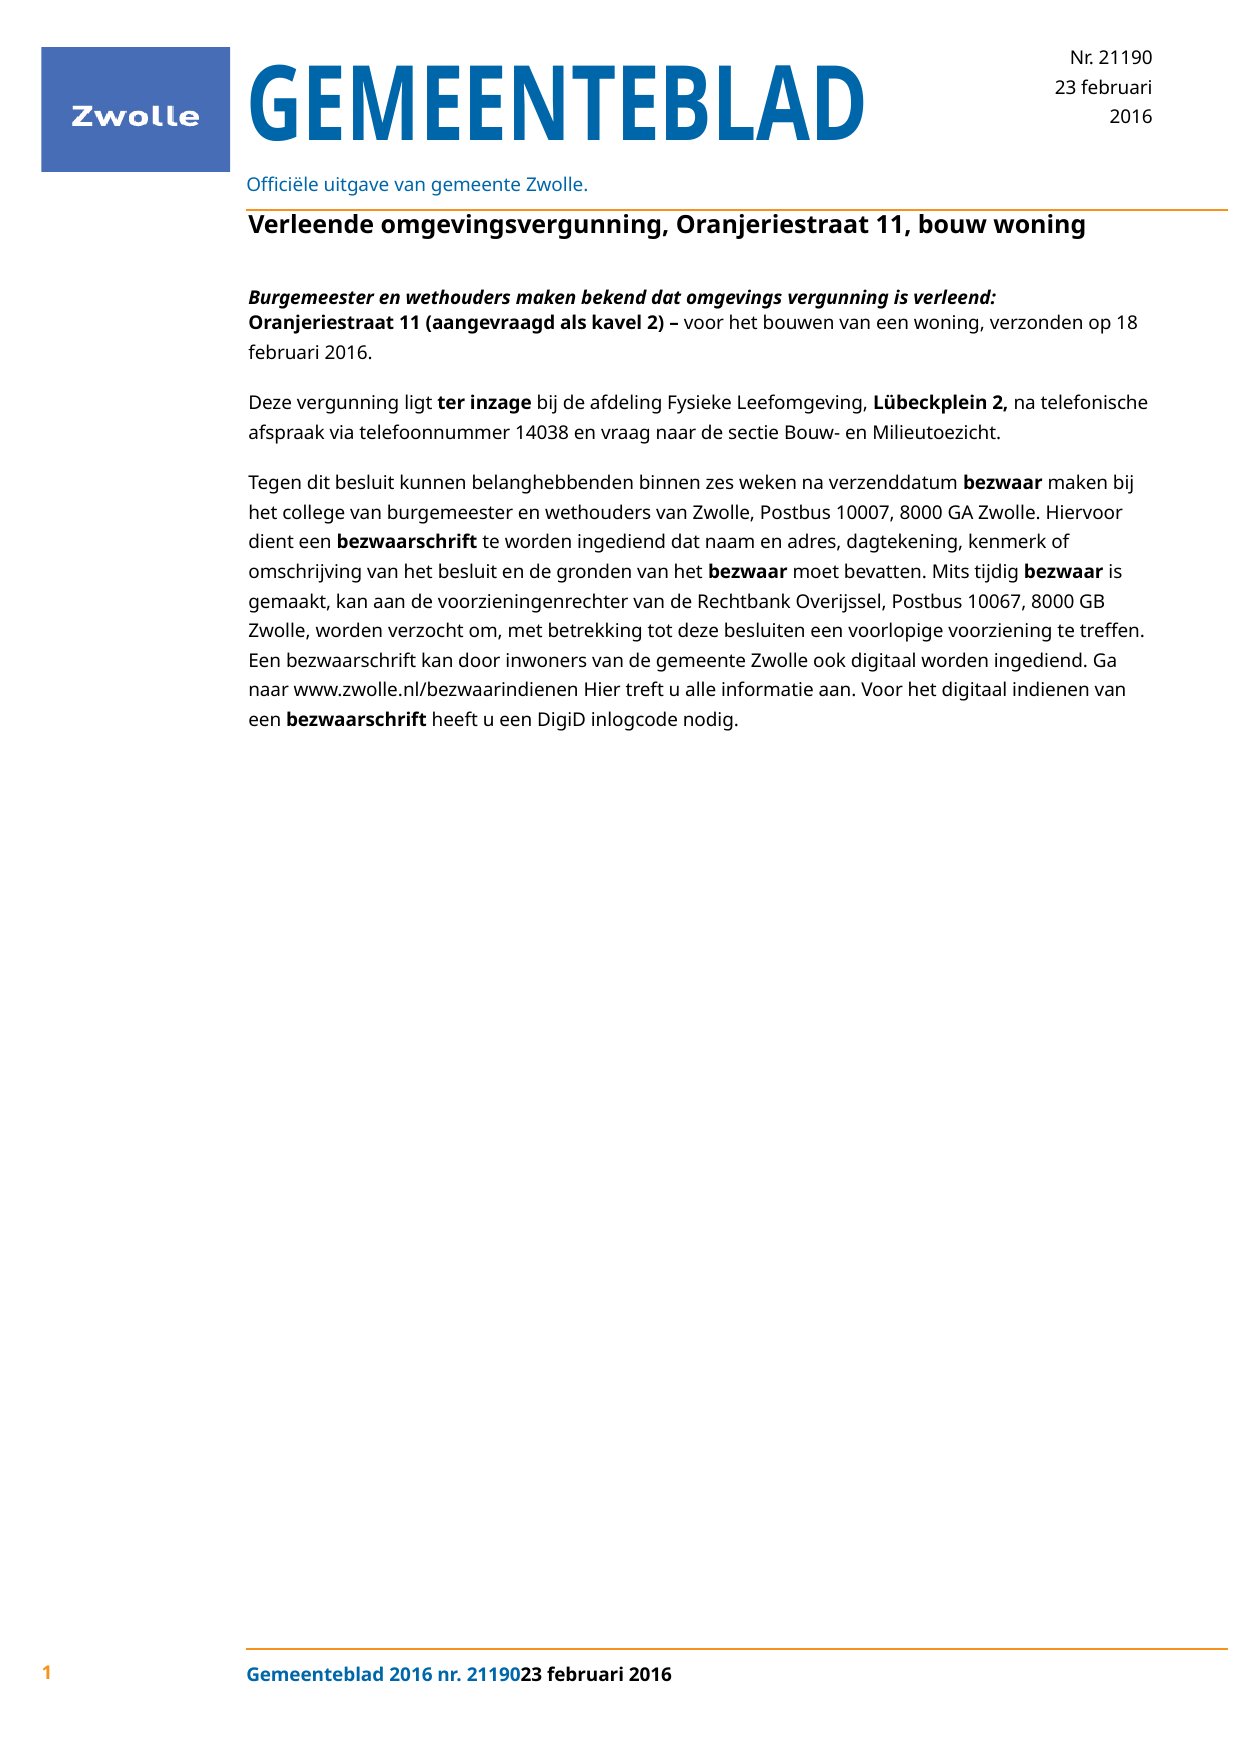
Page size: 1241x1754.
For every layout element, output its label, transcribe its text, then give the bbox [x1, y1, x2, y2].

text Verleende omgevingsvergunning, Oranjeriestraat 11, bouw woning [248, 211, 1152, 241]
picture [41, 47, 231, 172]
text Tegen dit besluit kunnen belanghebbenden binnen zes weken na verzenddatum bezwaar maken bij het college van burgemeester en wethouders van Zwolle, Postbus 10007, 8000 GA Zwolle. Hiervoor dient een bezwaarschrift te worden ingediend dat naam en adres, dagtekening, kenmerk of omschrijving van het besluit en de gronden van het bezwaar moet bevatten. Mits tijdig bezwaar is gemaakt, kan aan de voorzieningenrechter van de Rechtbank Overijssel, Postbus 10067, 8000 GB Zwolle, worden verzocht om, met betrekking tot deze besluiten een voorlopige voorziening te treffen. Een bezwaarschrift kan door inwoners van de gemeente Zwolle ook digitaal worden ingediend. Ga naar www.zwolle.nl/bezwaarindienen Hier treft u alle informatie aan. Voor het digitaal indienen van een bezwaarschrift heeft u een DigiD inlogcode nodig. [248, 469, 1152, 732]
text Deze vergunning ligt ter inzage bij de afdeling Fysieke Leefomgeving, Lübeckplein 2, na telefonische afspraak via telefoonnummer 14038 en vraag naar de sectie Bouw- en Milieutoezicht. [248, 389, 1152, 445]
text Burgemeester en wethouders maken bekend dat omgevings vergunning is verleend: [248, 284, 1152, 309]
text Oranjeriestraat 11 (aangevraagd als kavel 2) – voor het bouwen van een woning, verzonden op 18 februari 2016. [248, 309, 1152, 365]
